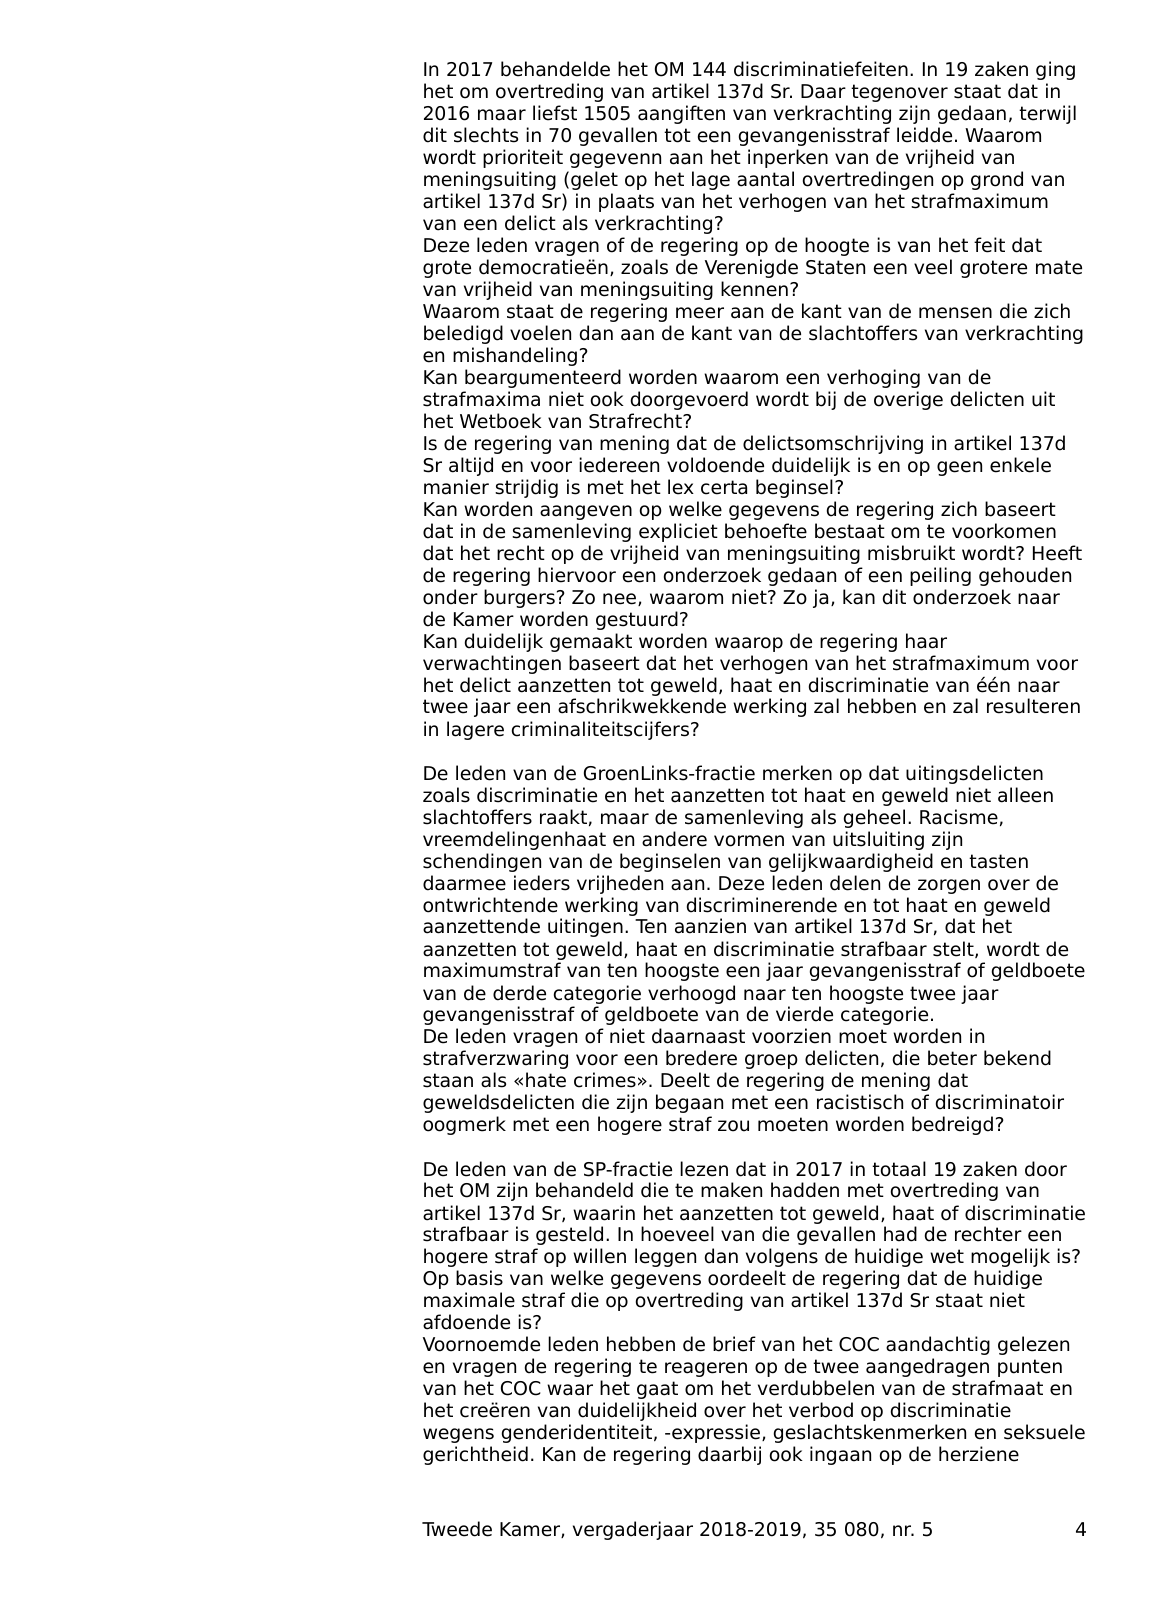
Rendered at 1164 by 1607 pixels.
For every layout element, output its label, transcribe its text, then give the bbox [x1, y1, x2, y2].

text Kan beargumenteerd worden waarom een verhoging van de strafmaxima niet ook doorgevoerd wordt bij de overige delicten uit het Wetboek van Strafrecht? [422, 367, 1087, 433]
text In 2017 behandelde het OM 144 discriminatiefeiten. In 19 zaken ging het om overtreding van artikel 137d Sr. Daar tegenover staat dat in 2016 maar liefst 1505 aangiften van verkrachting zijn gedaan, terwijl dit slechts in 70 gevallen tot een gevangenisstraf leidde. Waarom wordt prioriteit gegevenn aan het inperken van de vrijheid van meningsuiting (gelet op het lage aantal overtredingen op grond van artikel 137d Sr) in plaats van het verhogen van het strafmaximum van een delict als verkrachting? [422, 59, 1087, 235]
text Kan duidelijk gemaakt worden waarop de regering haar verwachtingen baseert dat het verhogen van het strafmaximum voor het delict aanzetten tot geweld, haat en discriminatie van één naar twee jaar een afschrikwekkende werking zal hebben en zal resulteren in lagere criminaliteitscijfers? [422, 631, 1087, 740]
text Voornoemde leden hebben de brief van het COC aandachtig gelezen en vragen de regering te reageren op de twee aangedragen punten van het COC waar het gaat om het verdubbelen van de strafmaat en het creëren van duidelijkheid over het verbod op discriminatie wegens genderidentiteit, -expressie, geslachtskenmerken en seksuele gerichtheid. Kan de regering daarbij ook ingaan op de herziene [422, 1334, 1087, 1466]
text Deze leden vragen of de regering op de hoogte is van het feit dat grote democratieën, zoals de Verenigde Staten een veel grotere mate van vrijheid van meningsuiting kennen? [422, 235, 1087, 301]
text De leden van de SP-fractie lezen dat in 2017 in totaal 19 zaken door het OM zijn behandeld die te maken hadden met overtreding van artikel 137d Sr, waarin het aanzetten tot geweld, haat of discriminatie strafbaar is gesteld. In hoeveel van die gevallen had de rechter een hogere straf op willen leggen dan volgens de huidige wet mogelijk is? Op basis van welke gegevens oordeelt de regering dat de huidige maximale straf die op overtreding van artikel 137d Sr staat niet afdoende is? [422, 1158, 1087, 1334]
text Waarom staat de regering meer aan de kant van de mensen die zich beledigd voelen dan aan de kant van de slachtoffers van verkrachting en mishandeling? [422, 301, 1087, 367]
text Is de regering van mening dat de delictsomschrijving in artikel 137d Sr altijd en voor iedereen voldoende duidelijk is en op geen enkele manier strijdig is met het lex certa beginsel? [422, 433, 1087, 499]
text Kan worden aangeven op welke gegevens de regering zich baseert dat in de samenleving expliciet behoefte bestaat om te voorkomen dat het recht op de vrijheid van meningsuiting misbruikt wordt? Heeft de regering hiervoor een onderzoek gedaan of een peiling gehouden onder burgers? Zo nee, waarom niet? Zo ja, kan dit onderzoek naar de Kamer worden gestuurd? [422, 499, 1087, 631]
text De leden van de GroenLinks-fractie merken op dat uitingsdelicten zoals discriminatie en het aanzetten tot haat en geweld niet alleen slachtoffers raakt, maar de samenleving als geheel. Racisme, vreemdelingenhaat en andere vormen van uitsluiting zijn schendingen van de beginselen van gelijkwaardigheid en tasten daarmee ieders vrijheden aan. Deze leden delen de zorgen over de ontwrichtende werking van discriminerende en tot haat en geweld aanzettende uitingen. Ten aanzien van artikel 137d Sr, dat het aanzetten tot geweld, haat en discriminatie strafbaar stelt, wordt de maximumstraf van ten hoogste een jaar gevangenisstraf of geldboete van de derde categorie verhoogd naar ten hoogste twee jaar gevangenisstraf of geldboete van de vierde categorie. [422, 763, 1087, 1026]
text De leden vragen of niet daarnaast voorzien moet worden in strafverzwaring voor een bredere groep delicten, die beter bekend staan als «hate crimes». Deelt de regering de mening dat geweldsdelicten die zijn begaan met een racistisch of discriminatoir oogmerk met een hogere straf zou moeten worden bedreigd? [422, 1026, 1087, 1136]
